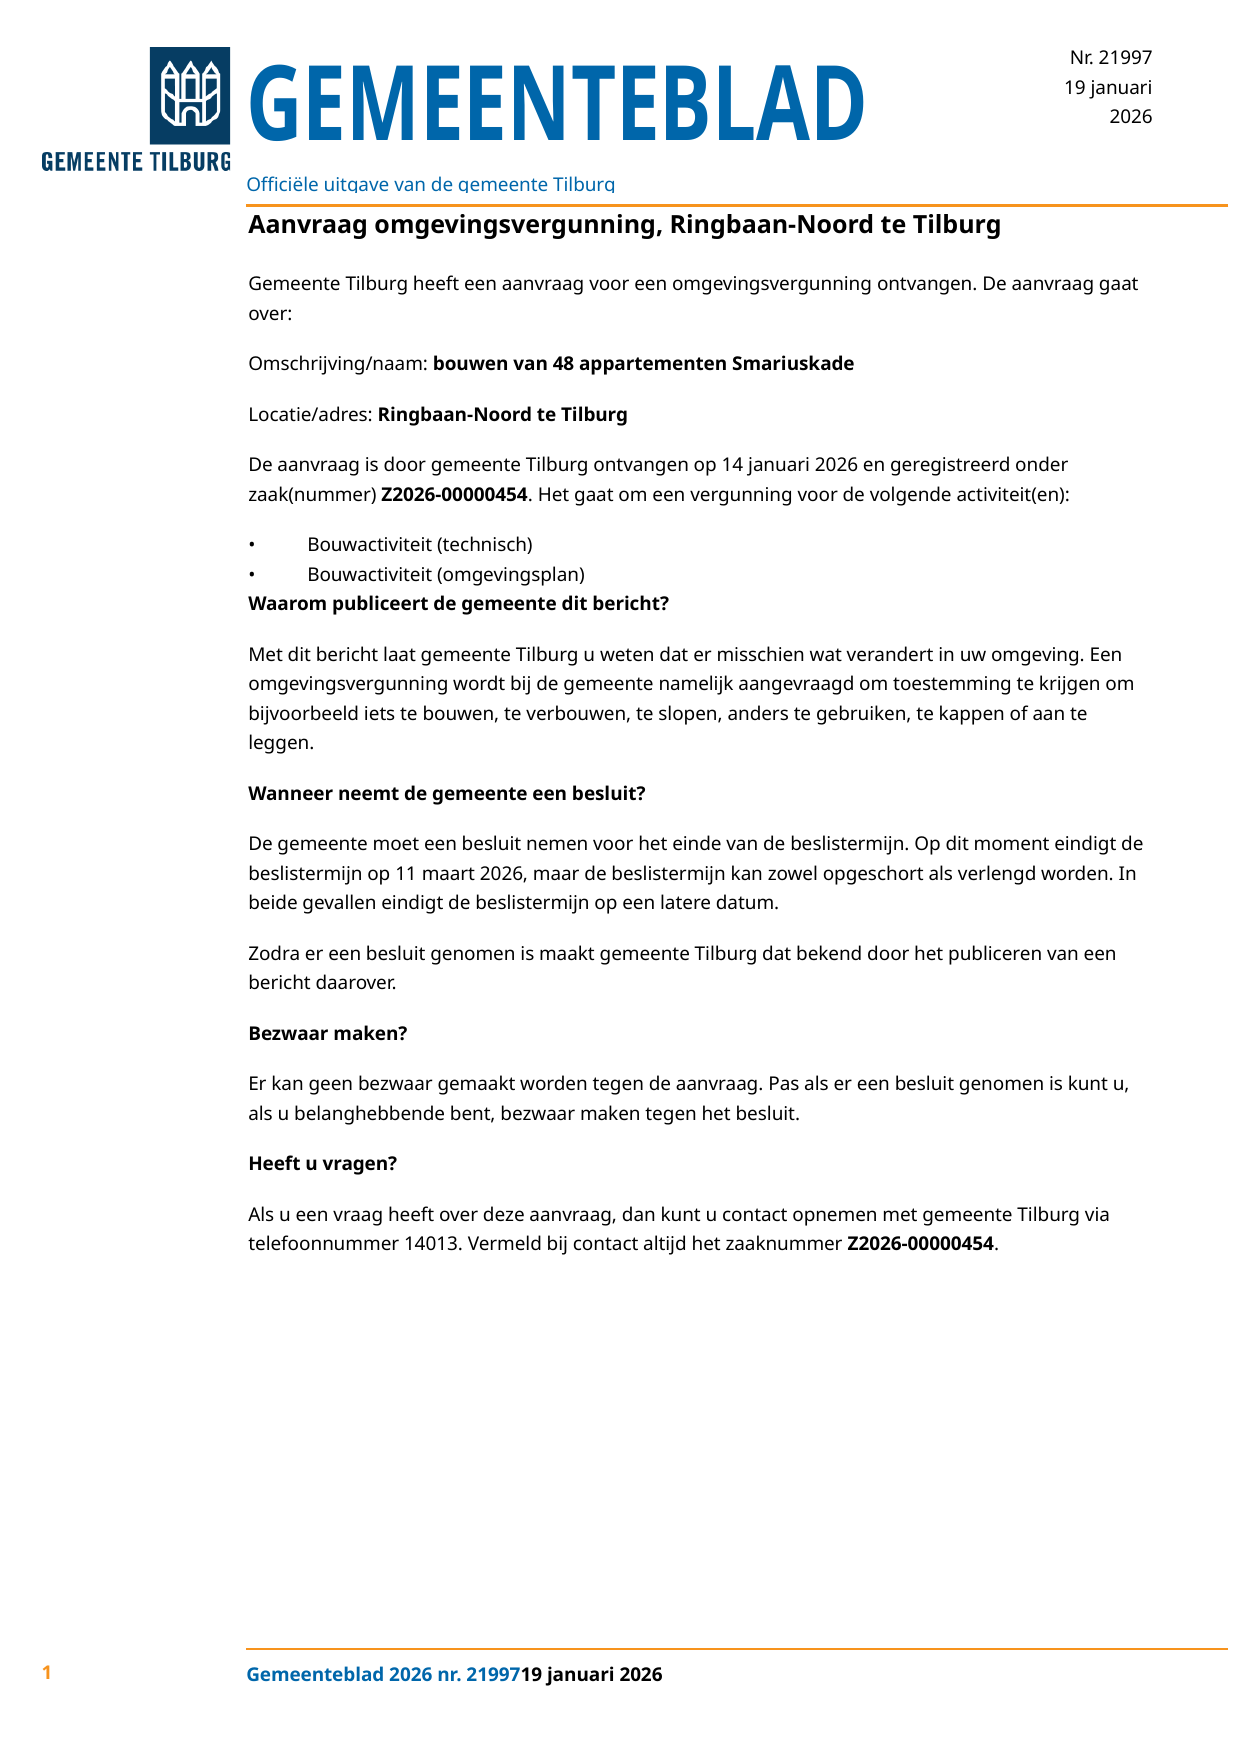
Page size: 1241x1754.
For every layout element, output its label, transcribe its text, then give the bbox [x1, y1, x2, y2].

text Met dit bericht laat gemeente Tilburg u weten dat er misschien wat verandert in uw omgeving. Een omgevingsvergunning wordt bij de gemeente namelijk aangevraagd om toestemming te krijgen om bijvoorbeeld iets te bouwen, te verbouwen, te slopen, anders te gebruiken, te kappen of aan te leggen. [248, 641, 1152, 755]
text Wanneer neemt de gemeente een besluit? [248, 780, 1152, 806]
text De aanvraag is door gemeente Tilburg ontvangen op 14 januari 2026 en geregistreerd onder zaak(nummer) Z2026-00000454. Het gaat om een vergunning voor de volgende activiteit(en): [248, 451, 1152, 506]
text Bezwaar maken? [248, 1020, 1152, 1046]
text Gemeente Tilburg heeft een aanvraag voor een omgevingsvergunning ontvangen. De aanvraag gaat over: [248, 270, 1152, 326]
text Waarom publiceert de gemeente dit bericht? [248, 590, 1152, 616]
list Bouwactiviteit (omgevingsplan) [248, 561, 1152, 586]
text Locatie/adres: Ringbaan-Noord te Tilburg [248, 401, 1152, 426]
text Als u een vraag heeft over deze aanvraag, dan kunt u contact opnemen met gemeente Tilburg via telefoonnummer 14013. Vermeld bij contact altijd het zaaknummer Z2026-00000454. [248, 1201, 1152, 1256]
text Er kan geen bezwaar gemaakt worden tegen de aanvraag. Pas als er een besluit genomen is kunt u, als u belanghebbende bent, bezwaar maken tegen het besluit. [248, 1070, 1152, 1126]
text Zodra er een besluit genomen is maakt gemeente Tilburg dat bekend door het publiceren van een bericht daarover. [248, 940, 1152, 995]
text Aanvraag omgevingsvergunning, Ringbaan-Noord te Tilburg [248, 207, 1152, 241]
text Omschrijving/naam: bouwen van 48 appartementen Smariuskade [248, 350, 1152, 376]
list Bouwactiviteit (technisch) [248, 531, 1152, 557]
text Heeft u vragen? [248, 1150, 1152, 1176]
picture [41, 47, 231, 172]
text De gemeente moet een besluit nemen voor het einde van de beslistermijn. Op dit moment eindigt de beslistermijn op 11 maart 2026, maar de beslistermijn kan zowel opgeschort als verlengd worden. In beide gevallen eindigt de beslistermijn op een latere datum. [248, 830, 1152, 915]
